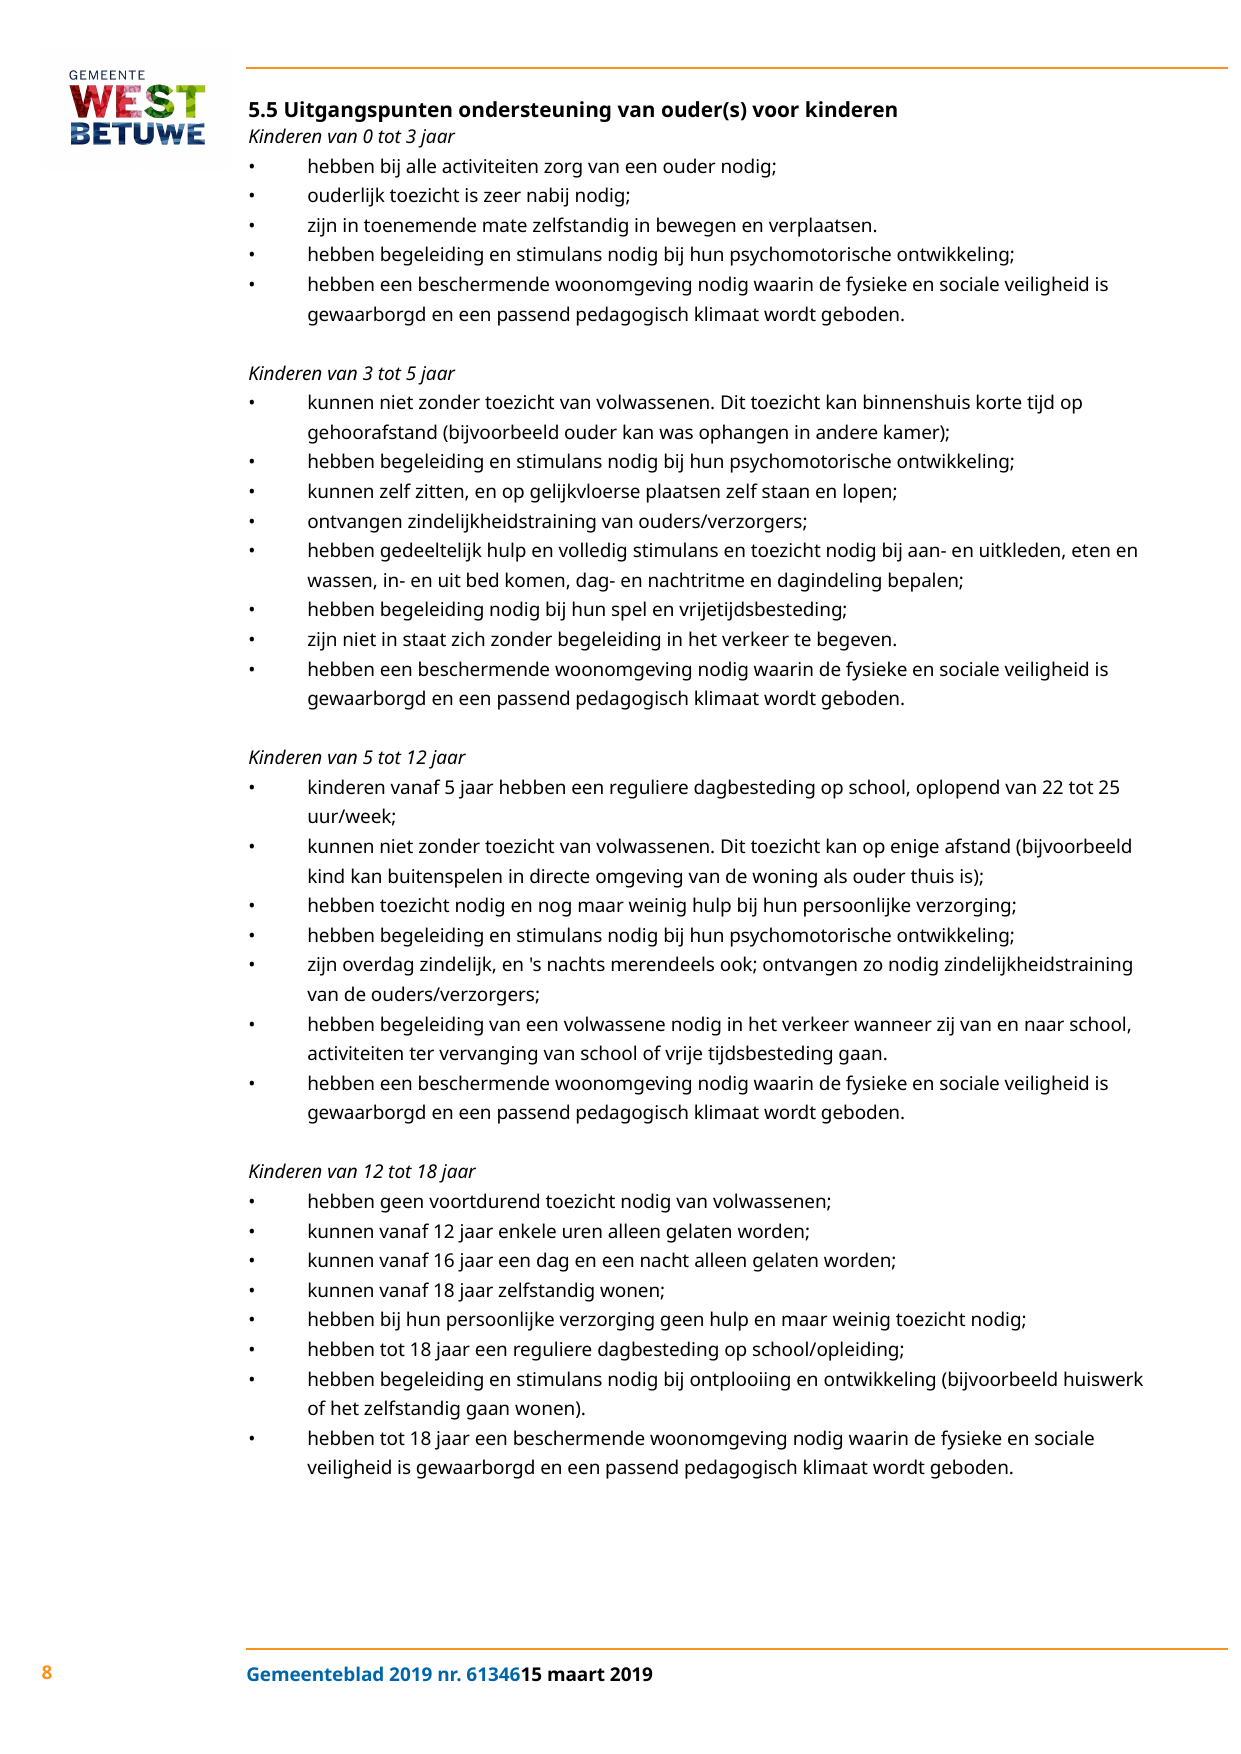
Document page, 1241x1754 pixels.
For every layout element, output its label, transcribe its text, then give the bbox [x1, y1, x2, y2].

list kunnen vanaf 16 jaar een dag en een nacht alleen gelaten worden; [248, 1247, 1152, 1273]
list hebben gedeeltelijk hulp en volledig stimulans en toezicht nodig bij aan- en uitkleden, eten en wassen, in- en uit bed komen, dag- en nachtritme en dagindeling bepalen; [248, 537, 1152, 593]
list ouderlijk toezicht is zeer nabij nodig; [248, 182, 1152, 208]
list zijn niet in staat zich zonder begeleiding in het verkeer te begeven. [248, 626, 1152, 652]
list hebben tot 18 jaar een beschermende woonomgeving nodig waarin de fysieke en sociale veiligheid is gewaarborgd en een passend pedagogisch klimaat wordt geboden. [248, 1425, 1152, 1480]
list kunnen vanaf 12 jaar enkele uren alleen gelaten worden; [248, 1218, 1152, 1243]
text Kinderen van 3 tot 5 jaar [248, 360, 1152, 386]
list hebben begeleiding en stimulans nodig bij hun psychomotorische ontwikkeling; [248, 242, 1152, 267]
text Kinderen van 5 tot 12 jaar [248, 744, 1152, 770]
list kunnen niet zonder toezicht van volwassenen. Dit toezicht kan op enige afstand (bijvoorbeeld kind kan buitenspelen in directe omgeving van de woning als ouder thuis is); [248, 833, 1152, 888]
list hebben een beschermende woonomgeving nodig waarin de fysieke en sociale veiligheid is gewaarborgd en een passend pedagogisch klimaat wordt geboden. [248, 1070, 1152, 1125]
list hebben begeleiding nodig bij hun spel en vrijetijdsbesteding; [248, 597, 1152, 622]
list hebben bij alle activiteiten zorg van een ouder nodig; [248, 153, 1152, 178]
list kunnen vanaf 18 jaar zelfstandig wonen; [248, 1277, 1152, 1303]
list hebben tot 18 jaar een reguliere dagbesteding op school/opleiding; [248, 1336, 1152, 1362]
list hebben begeleiding en stimulans nodig bij hun psychomotorische ontwikkeling; [248, 449, 1152, 474]
list zijn in toenemende mate zelfstandig in bewegen en verplaatsen. [248, 212, 1152, 238]
list hebben begeleiding van een volwassene nodig in het verkeer wanneer zij van en naar school, activiteiten ter vervanging van school of vrije tijdsbesteding gaan. [248, 1011, 1152, 1066]
picture [41, 47, 231, 172]
list zijn overdag zindelijk, en 's nachts merendeels ook; ontvangen zo nodig zindelijkheidstraining van de ouders/verzorgers; [248, 952, 1152, 1007]
list hebben een beschermende woonomgeving nodig waarin de fysieke en sociale veiligheid is gewaarborgd en een passend pedagogisch klimaat wordt geboden. [248, 656, 1152, 711]
list hebben geen voortdurend toezicht nodig van volwassenen; [248, 1188, 1152, 1214]
list hebben een beschermende woonomgeving nodig waarin de fysieke en sociale veiligheid is gewaarborgd en een passend pedagogisch klimaat wordt geboden. [248, 271, 1152, 326]
list hebben begeleiding en stimulans nodig bij hun psychomotorische ontwikkeling; [248, 922, 1152, 948]
list ontvangen zindelijkheidstraining van ouders/verzorgers; [248, 508, 1152, 533]
text Kinderen van 12 tot 18 jaar [248, 1159, 1152, 1184]
list kunnen zelf zitten, en op gelijkvloerse plaatsen zelf staan en lopen; [248, 478, 1152, 504]
list kunnen niet zonder toezicht van volwassenen. Dit toezicht kan binnenshuis korte tijd op gehoorafstand (bijvoorbeeld ouder kan was ophangen in andere kamer); [248, 389, 1152, 445]
list hebben begeleiding en stimulans nodig bij ontplooiing en ontwikkeling (bijvoorbeeld huiswerk of het zelfstandig gaan wonen). [248, 1366, 1152, 1421]
text 5.5 Uitgangspunten ondersteuning van ouder(s) voor kinderen [248, 95, 1152, 123]
list hebben bij hun persoonlijke verzorging geen hulp en maar weinig toezicht nodig; [248, 1307, 1152, 1332]
list kinderen vanaf 5 jaar hebben een reguliere dagbesteding op school, oplopend van 22 tot 25 uur/week; [248, 774, 1152, 829]
list hebben toezicht nodig en nog maar weinig hulp bij hun persoonlijke verzorging; [248, 892, 1152, 918]
text Kinderen van 0 tot 3 jaar [248, 123, 1152, 149]
